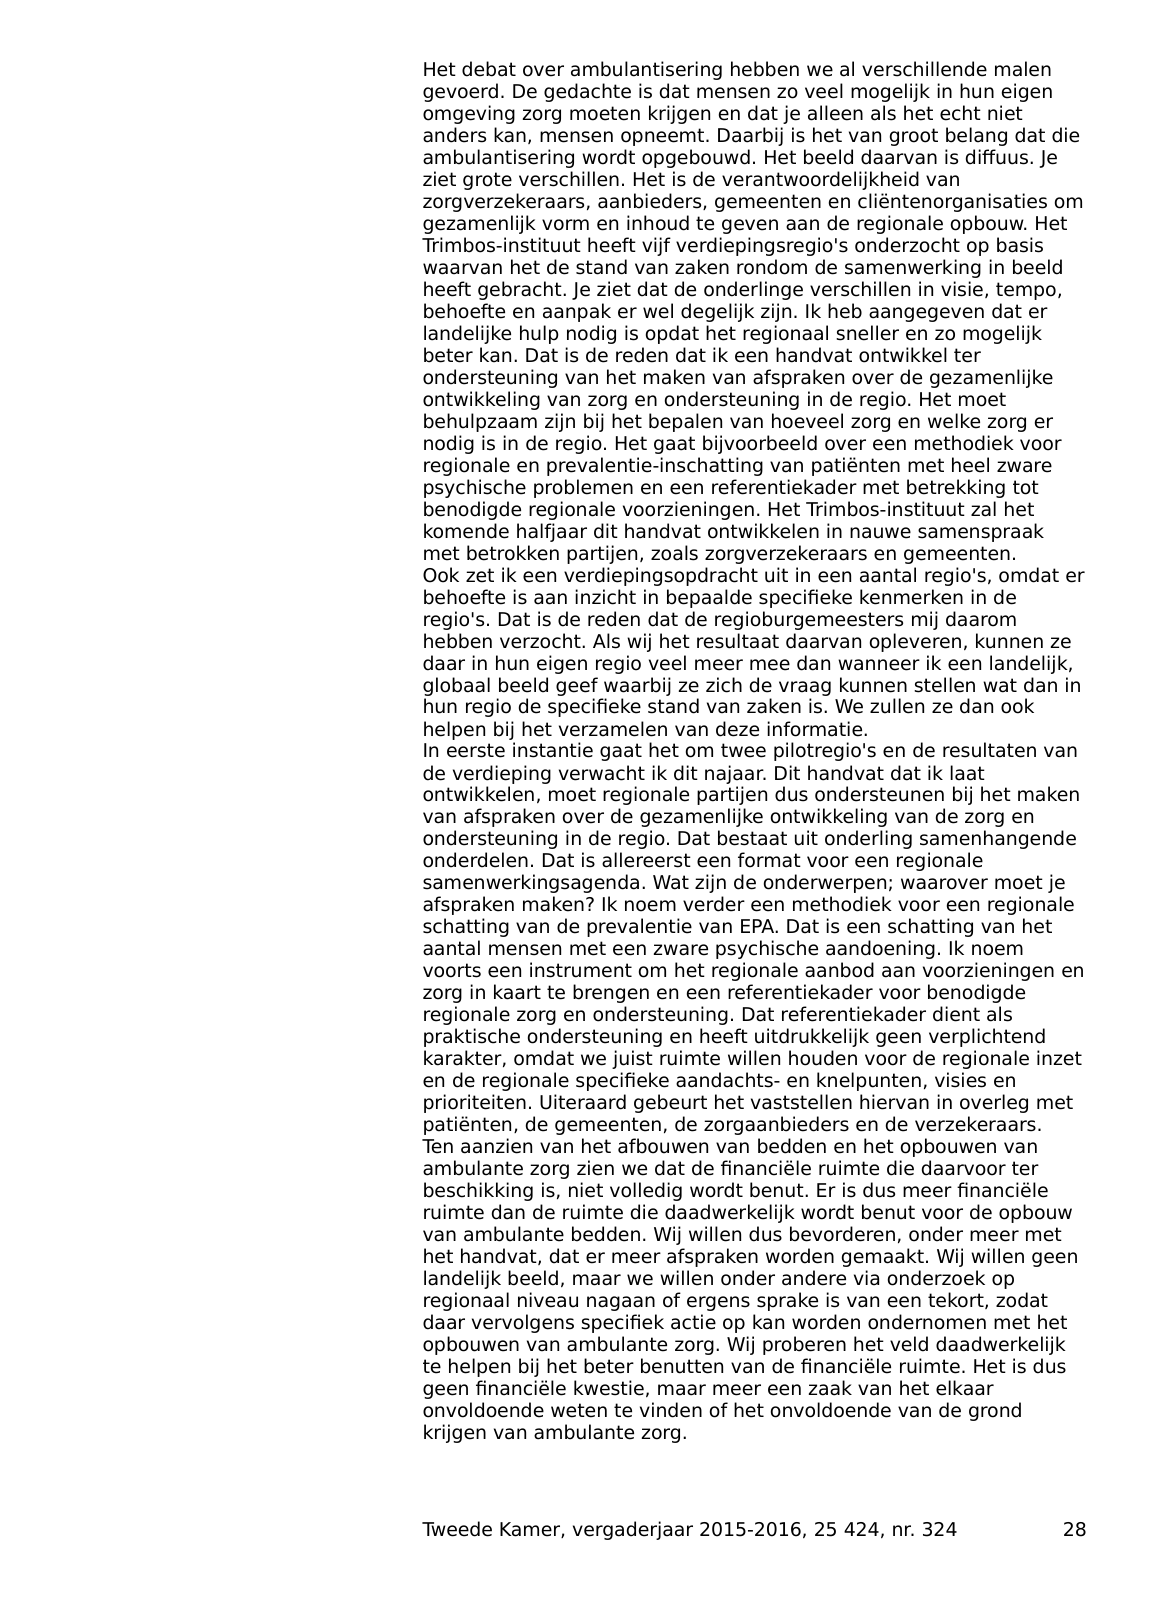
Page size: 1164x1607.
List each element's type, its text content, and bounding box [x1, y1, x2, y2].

text Ook zet ik een verdiepingsopdracht uit in een aantal regio's, omdat er behoefte is aan inzicht in bepaalde specifieke kenmerken in de regio's. Dat is de reden dat de regioburgemeesters mij daarom hebben verzocht. Als wij het resultaat daarvan opleveren, kunnen ze daar in hun eigen regio veel meer mee dan wanneer ik een landelijk, globaal beeld geef waarbij ze zich de vraag kunnen stellen wat dan in hun regio de specifieke stand van zaken is. We zullen ze dan ook helpen bij het verzamelen van deze informatie. [422, 564, 1087, 740]
text Het debat over ambulantisering hebben we al verschillende malen gevoerd. De gedachte is dat mensen zo veel mogelijk in hun eigen omgeving zorg moeten krijgen en dat je alleen als het echt niet anders kan, mensen opneemt. Daarbij is het van groot belang dat die ambulantisering wordt opgebouwd. Het beeld daarvan is diffuus. Je ziet grote verschillen. Het is de verantwoordelijkheid van zorgverzekeraars, aanbieders, gemeenten en cliëntenorganisaties om gezamenlijk vorm en inhoud te geven aan de regionale opbouw. Het Trimbos-instituut heeft vijf verdiepingsregio's onderzocht op basis waarvan het de stand van zaken rondom de samenwerking in beeld heeft gebracht. Je ziet dat de onderlinge verschillen in visie, tempo, behoefte en aanpak er wel degelijk zijn. Ik heb aangegeven dat er landelijke hulp nodig is opdat het regionaal sneller en zo mogelijk beter kan. Dat is de reden dat ik een handvat ontwikkel ter ondersteuning van het maken van afspraken over de gezamenlijke ontwikkeling van zorg en ondersteuning in de regio. Het moet behulpzaam zijn bij het bepalen van hoeveel zorg en welke zorg er nodig is in de regio. Het gaat bijvoorbeeld over een methodiek voor regionale en prevalentie-inschatting van patiënten met heel zware psychische problemen en een referentiekader met betrekking tot benodigde regionale voorzieningen. Het Trimbos-instituut zal het komende halfjaar dit handvat ontwikkelen in nauwe samenspraak met betrokken partijen, zoals zorgverzekeraars en gemeenten. [422, 59, 1087, 564]
text In eerste instantie gaat het om twee pilotregio's en de resultaten van de verdieping verwacht ik dit najaar. Dit handvat dat ik laat ontwikkelen, moet regionale partijen dus ondersteunen bij het maken van afspraken over de gezamenlijke ontwikkeling van de zorg en ondersteuning in de regio. Dat bestaat uit onderling samenhangende onderdelen. Dat is allereerst een format voor een regionale samenwerkingsagenda. Wat zijn de onderwerpen; waarover moet je afspraken maken? Ik noem verder een methodiek voor een regionale schatting van de prevalentie van EPA. Dat is een schatting van het aantal mensen met een zware psychische aandoening. Ik noem voorts een instrument om het regionale aanbod aan voorzieningen en zorg in kaart te brengen en een referentiekader voor benodigde regionale zorg en ondersteuning. Dat referentiekader dient als praktische ondersteuning en heeft uitdrukkelijk geen verplichtend karakter, omdat we juist ruimte willen houden voor de regionale inzet en de regionale specifieke aandachts- en knelpunten, visies en prioriteiten. Uiteraard gebeurt het vaststellen hiervan in overleg met patiënten, de gemeenten, de zorgaanbieders en de verzekeraars. [422, 740, 1087, 1136]
text Ten aanzien van het afbouwen van bedden en het opbouwen van ambulante zorg zien we dat de financiële ruimte die daarvoor ter beschikking is, niet volledig wordt benut. Er is dus meer financiële ruimte dan de ruimte die daadwerkelijk wordt benut voor de opbouw van ambulante bedden. Wij willen dus bevorderen, onder meer met het handvat, dat er meer afspraken worden gemaakt. Wij willen geen landelijk beeld, maar we willen onder andere via onderzoek op regionaal niveau nagaan of ergens sprake is van een tekort, zodat daar vervolgens specifiek actie op kan worden ondernomen met het opbouwen van ambulante zorg. Wij proberen het veld daadwerkelijk te helpen bij het beter benutten van de financiële ruimte. Het is dus geen financiële kwestie, maar meer een zaak van het elkaar onvoldoende weten te vinden of het onvoldoende van de grond krijgen van ambulante zorg. [422, 1136, 1087, 1444]
